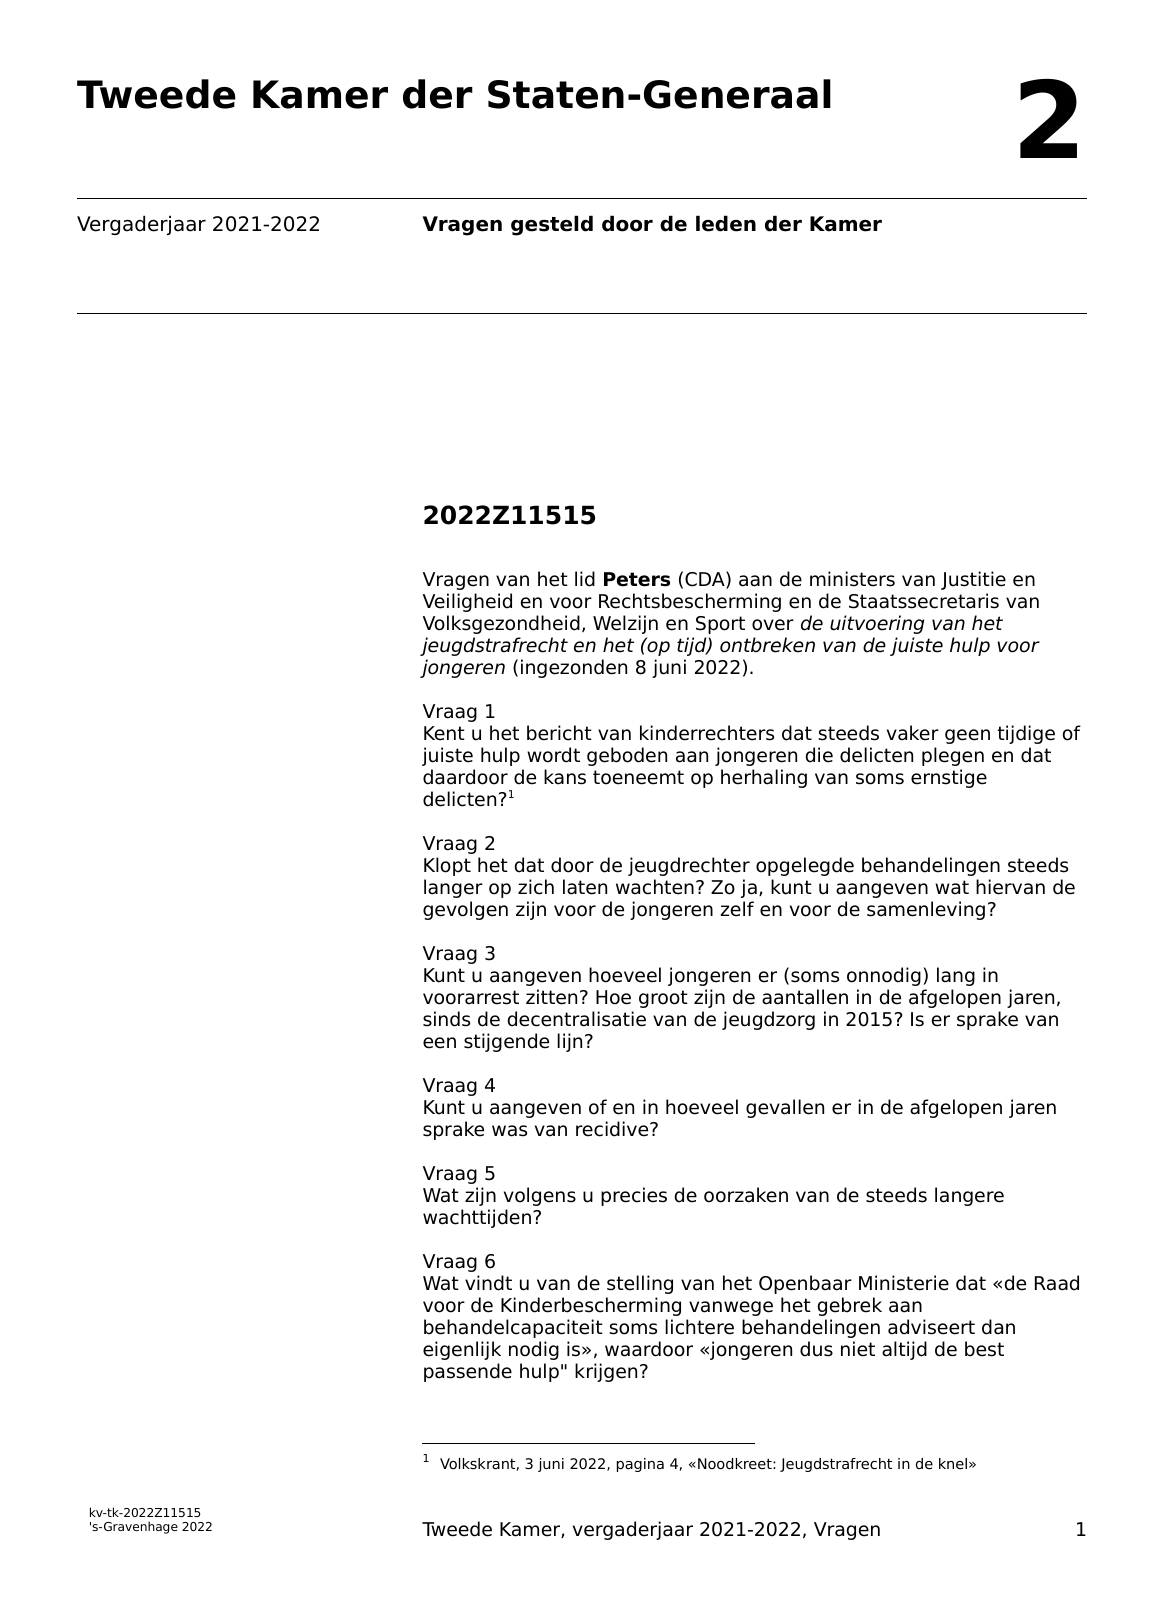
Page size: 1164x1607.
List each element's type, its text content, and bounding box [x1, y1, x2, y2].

text Vraag 6 [422, 1251, 1087, 1273]
text Kent u het bericht van kinderrechters dat steeds vaker geen tijdige of juiste hulp wordt geboden aan jongeren die delicten plegen en dat daardoor de kans toeneemt op herhaling van soms ernstige delicten? [422, 723, 1087, 811]
text Klopt het dat door de jeugdrechter opgelegde behandelingen steeds langer op zich laten wachten? Zo ja, kunt u aangeven wat hiervan de gevolgen zijn voor de jongeren zelf en voor de samenleving? [422, 855, 1087, 921]
table_header Tweede Kamer der Staten-Generaal [77, 59, 886, 198]
text Kunt u aangeven of en in hoeveel gevallen er in de afgelopen jaren sprake was van recidive? [422, 1097, 1087, 1141]
text Vragen van het lid Peters (CDA) aan de ministers van Justitie en Veiligheid en voor Rechtsbescherming en de Staatssecretaris van Volksgezondheid, Welzijn en Sport over de uitvoering van het jeugdstrafrecht en het (op tijd) ontbreken van de juiste hulp voor jongeren (ingezonden 8 juni 2022). [422, 569, 1087, 679]
text Kunt u aangeven hoeveel jongeren er (soms onnodig) lang in voorarrest zitten? Hoe groot zijn de aantallen in de afgelopen jaren, sinds de decentralisatie van de jeugdzorg in 2015? Is er sprake van een stijgende lijn? [422, 965, 1087, 1053]
text Vraag 2 [422, 833, 1087, 855]
table_cell Vragen gesteld door de leden der Kamer [422, 199, 1087, 313]
text Vraag 4 [422, 1075, 1087, 1097]
text kv-tk-2022Z11515 [88, 1506, 323, 1520]
text Vraag 1 [422, 701, 1087, 723]
text 's-Gravenhage 2022 [88, 1520, 323, 1534]
text Vraag 3 [422, 943, 1087, 965]
text Volkskrant, 3 juni 2022, pagina 4, «Noodkreet: Jeugdstrafrecht in de knel» [422, 1452, 1087, 1474]
text 2022Z11515 [422, 501, 1087, 531]
table_cell Vergaderjaar 2021-2022 [77, 199, 422, 313]
text Vraag 5 [422, 1163, 1087, 1185]
table_header 2 [886, 59, 1087, 198]
text Wat vindt u van de stelling van het Openbaar Ministerie dat «de Raad voor de Kinderbescherming vanwege het gebrek aan behandelcapaciteit soms lichtere behandelingen adviseert dan eigenlijk nodig is», waardoor «jongeren dus niet altijd de best passende hulp" krijgen? [422, 1273, 1087, 1383]
text Wat zijn volgens u precies de oorzaken van de steeds langere wachttijden? [422, 1185, 1087, 1229]
